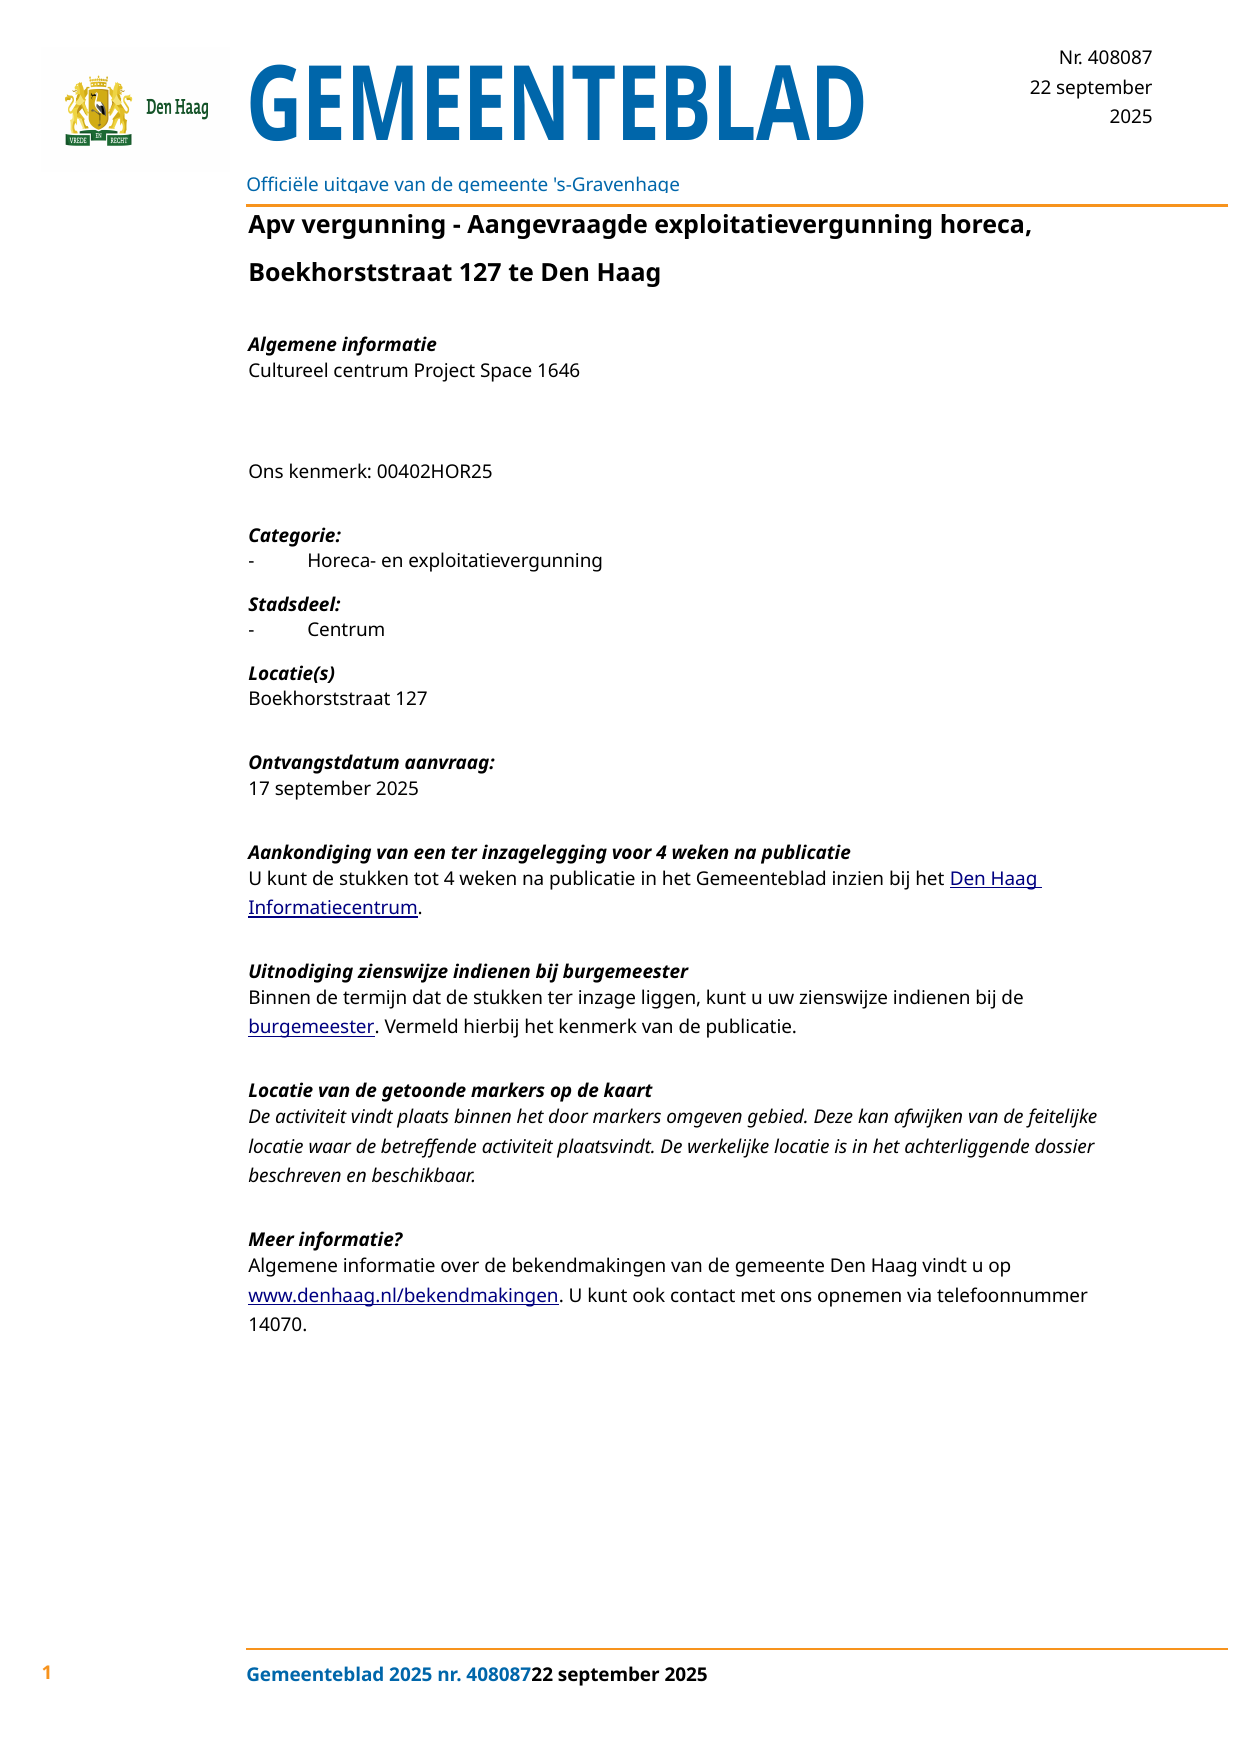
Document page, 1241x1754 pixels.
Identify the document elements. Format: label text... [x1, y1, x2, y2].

text Ontvangstdatum aanvraag: [248, 749, 1152, 775]
text Apv vergunning - Aangevraagde exploitatievergunning horeca, Boekhorststraat 127 te Den Haag [248, 207, 1152, 288]
text Cultureel centrum Project Space 1646 [248, 357, 1152, 383]
text U kunt de stukken tot 4 weken na publicatie in het Gemeenteblad inzien bij het Den Haag Informatiecentrum. [248, 865, 1152, 920]
text Algemene informatie over de bekendmakingen van de gemeente Den Haag vindt u op www.denhaag.nl/bekendmakingen. U kunt ook contact met ons opnemen via telefoonnummer 14070. [248, 1252, 1152, 1337]
picture [41, 47, 231, 172]
text 17 september 2025 [248, 775, 1152, 801]
text Meer informatie? [248, 1226, 1152, 1252]
text Locatie(s) [248, 660, 1152, 685]
text Categorie: [248, 522, 1152, 548]
text Uitnodiging zienswijze indienen bij burgemeester [248, 958, 1152, 984]
text Ons kenmerk: 00402HOR25 [248, 458, 1152, 484]
text Stadsdeel: [248, 591, 1152, 617]
text Locatie van de getoonde markers op de kaart [248, 1078, 1152, 1103]
text Binnen de termijn dat de stukken ter inzage liggen, kunt u uw zienswijze indienen bij de burgemeester. Vermeld hierbij het kenmerk van de publicatie. [248, 984, 1152, 1039]
text De activiteit vindt plaats binnen het door markers omgeven gebied. Deze kan afwijken van de feitelijke locatie waar de betreffende activiteit plaatsvindt. De werkelijke locatie is in het achterliggende dossier beschreven en beschikbaar. [248, 1103, 1152, 1188]
text Aankondiging van een ter inzagelegging voor 4 weken na publicatie [248, 839, 1152, 865]
text Algemene informatie [248, 331, 1152, 357]
list Horeca- en exploitatievergunning [248, 548, 1152, 573]
text Boekhorststraat 127 [248, 685, 1152, 711]
list Centrum [248, 617, 1152, 642]
